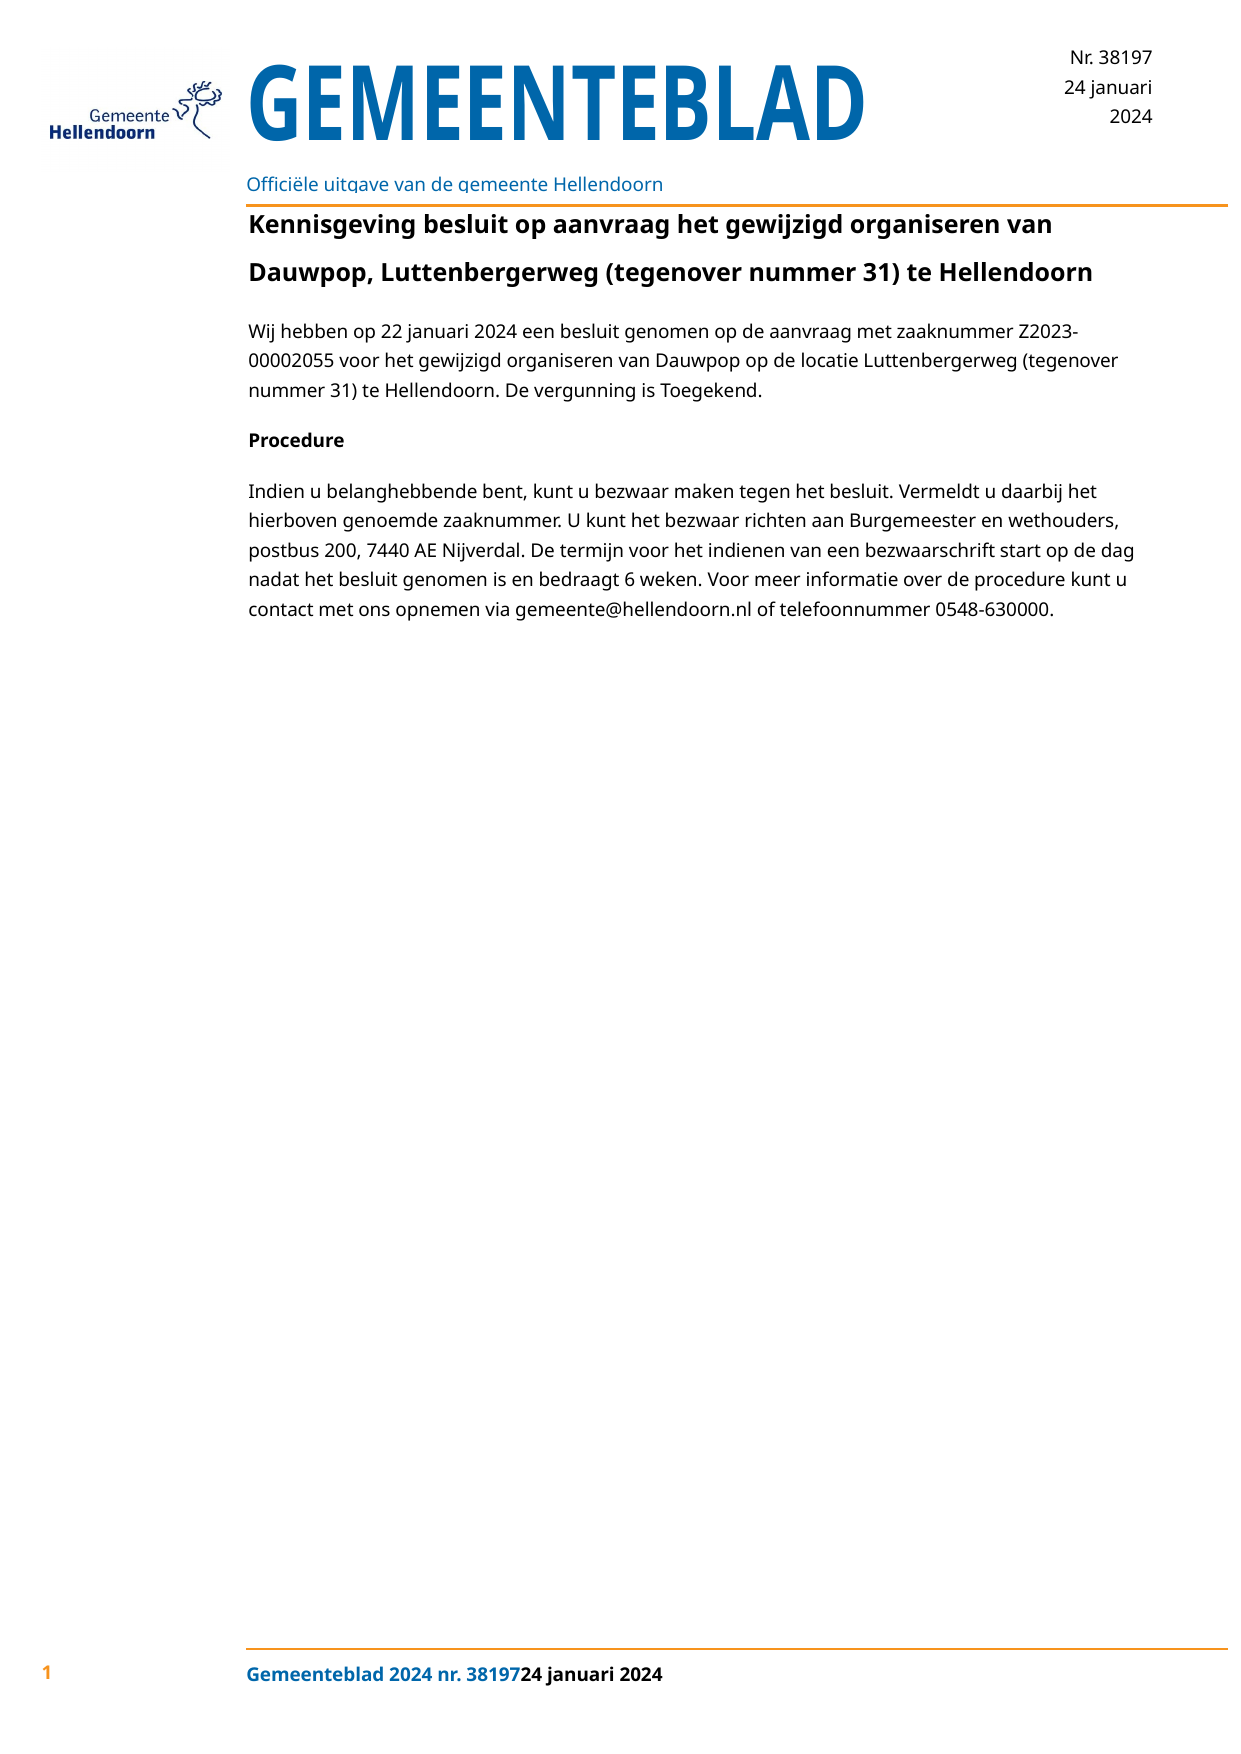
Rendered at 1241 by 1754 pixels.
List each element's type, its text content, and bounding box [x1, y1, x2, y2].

text Wij hebben op 22 januari 2024 een besluit genomen op de aanvraag met zaaknummer Z2023-00002055 voor het gewijzigd organiseren van Dauwpop op de locatie Luttenbergerweg (tegenover nummer 31) te Hellendoorn. De vergunning is Toegekend. [248, 318, 1152, 403]
text Procedure [248, 427, 1152, 453]
picture [41, 47, 231, 172]
text Kennisgeving besluit op aanvraag het gewijzigd organiseren van Dauwpop, Luttenbergerweg (tegenover nummer 31) te Hellendoorn [248, 207, 1152, 288]
text Indien u belanghebbende bent, kunt u bezwaar maken tegen het besluit. Vermeldt u daarbij het hierboven genoemde zaaknummer. U kunt het bezwaar richten aan Burgemeester en wethouders, postbus 200, 7440 AE Nijverdal. De termijn voor het indienen van een bezwaarschrift start op de dag nadat het besluit genomen is en bedraagt 6 weken. Voor meer informatie over de procedure kunt u contact met ons opnemen via gemeente@hellendoorn.nl of telefoonnummer 0548-630000. [248, 478, 1152, 622]
